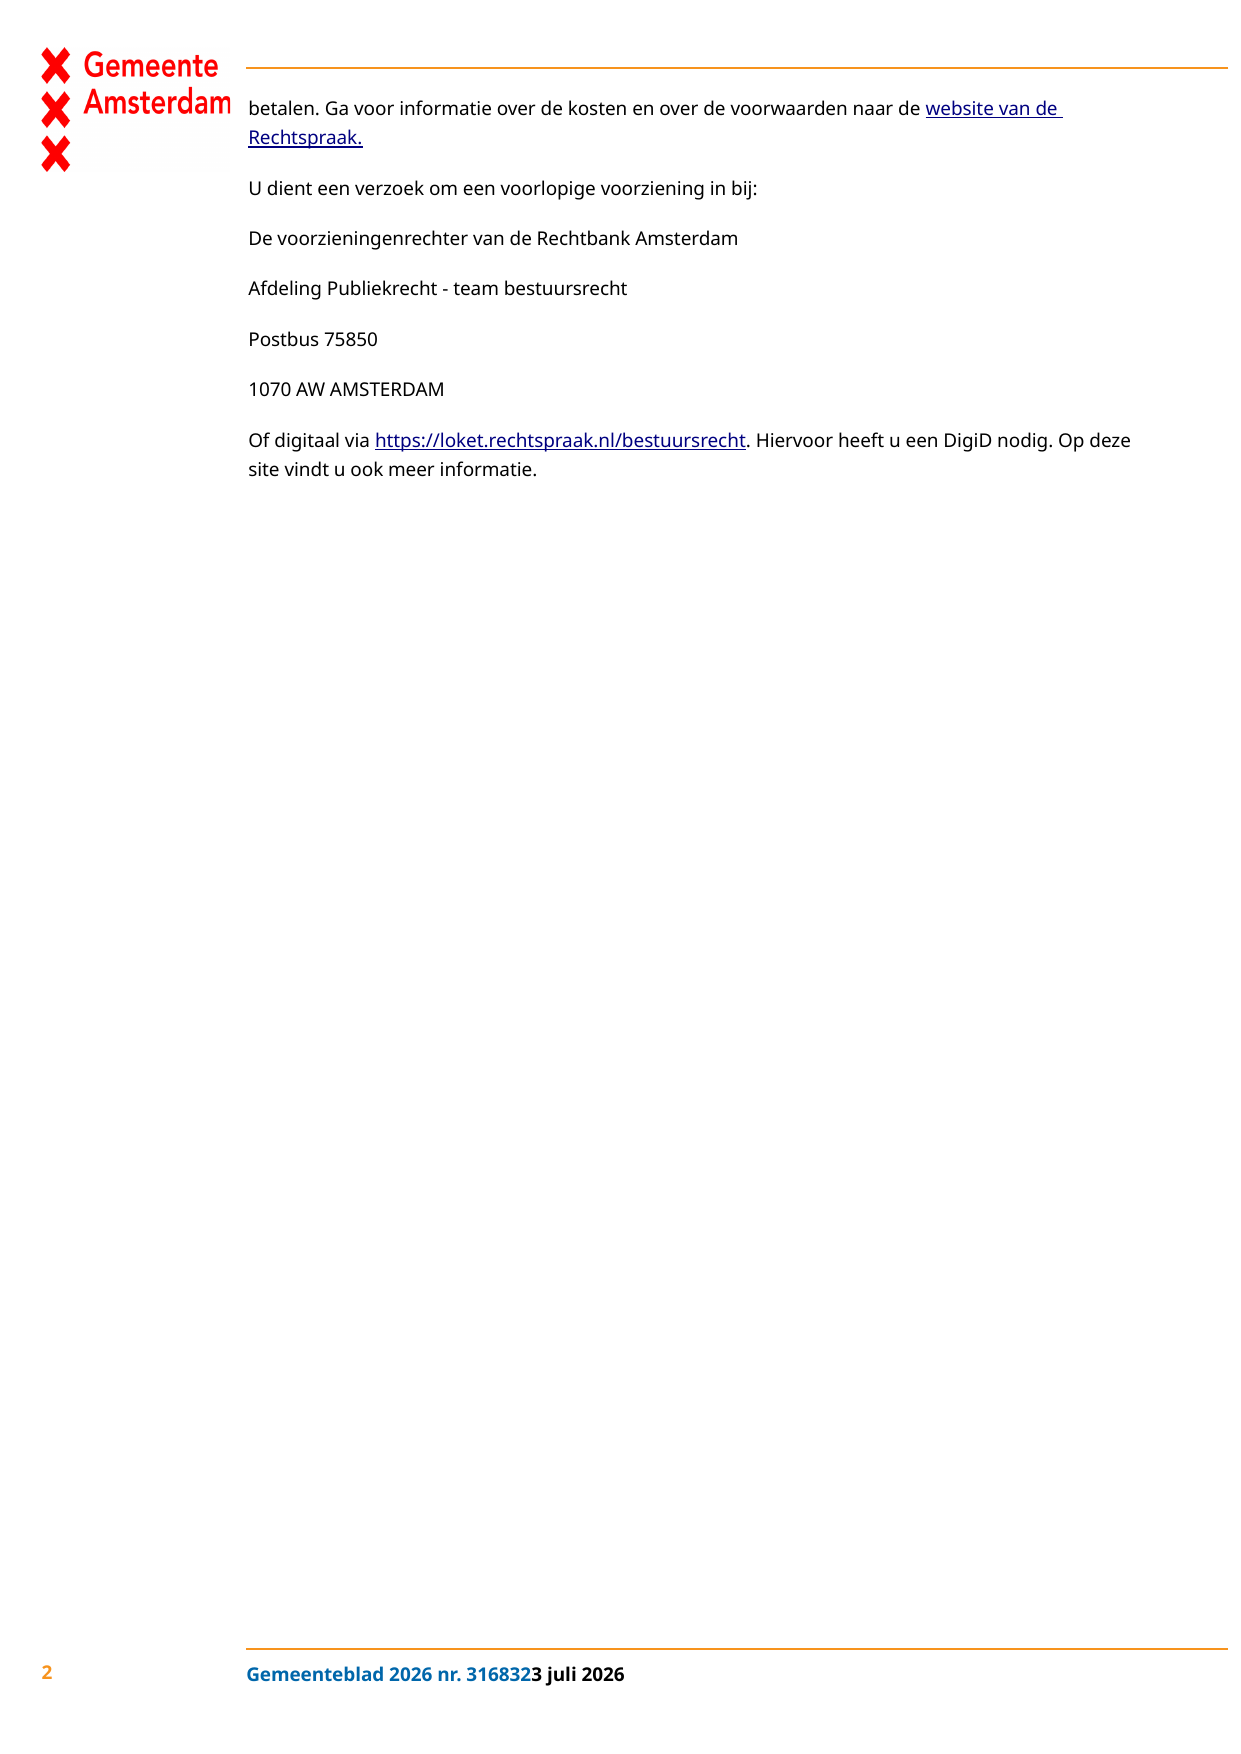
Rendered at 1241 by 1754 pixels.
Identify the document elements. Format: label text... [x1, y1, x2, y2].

text Afdeling Publiekrecht - team bestuursrecht [248, 276, 1152, 301]
picture [41, 47, 231, 172]
text betalen. Ga voor informatie over de kosten en over de voorwaarden naar de website van de Rechtspraak. [248, 95, 1152, 150]
text De voorzieningenrechter van de Rechtbank Amsterdam [248, 225, 1152, 251]
text U dient een verzoek om een voorlopige voorziening in bij: [248, 175, 1152, 201]
text 1070 AW AMSTERDAM [248, 376, 1152, 402]
text Of digitaal via https://loket.rechtspraak.nl/bestuursrecht. Hiervoor heeft u een DigiD nodig. Op deze site vindt u ook meer informatie. [248, 427, 1152, 482]
text Postbus 75850 [248, 326, 1152, 352]
